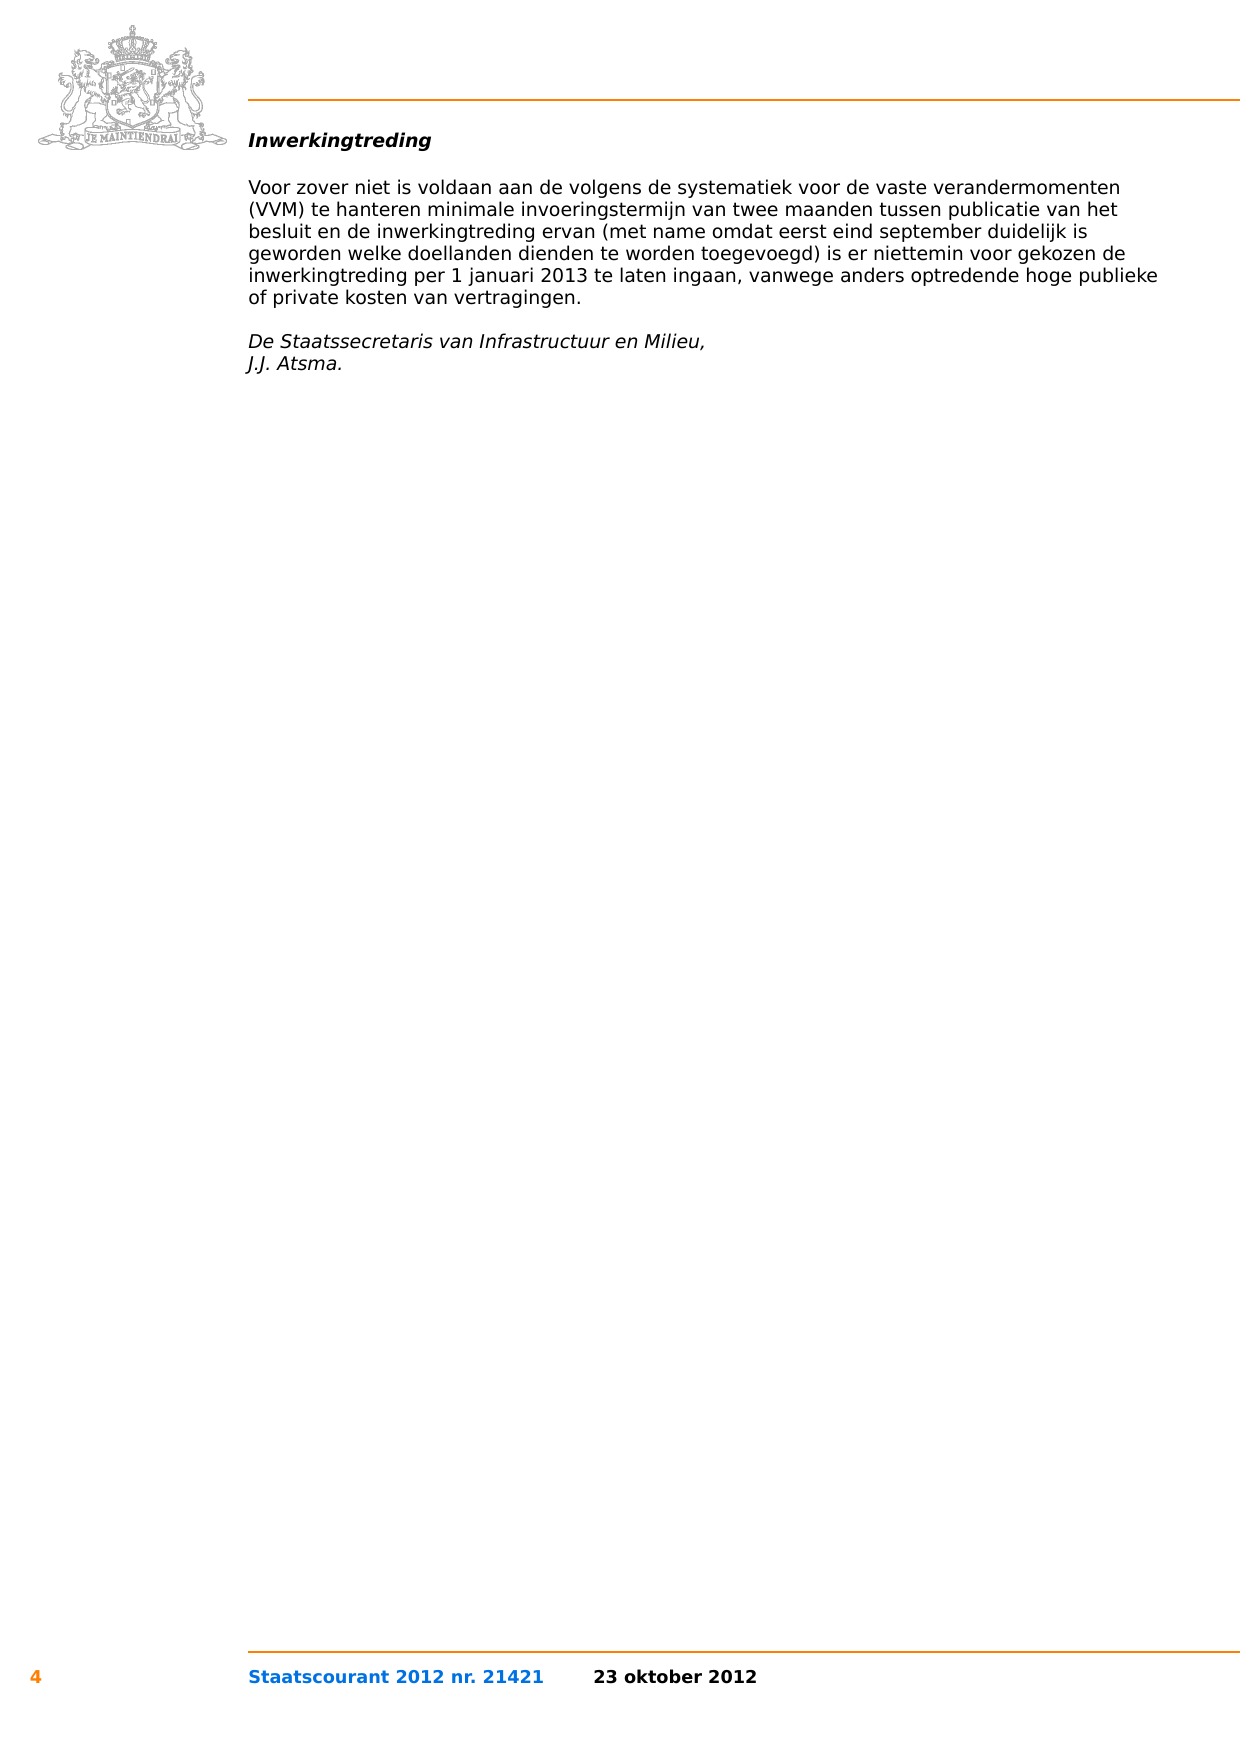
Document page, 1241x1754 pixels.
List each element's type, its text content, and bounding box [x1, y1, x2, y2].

subtitle Inwerkingtreding [248, 130, 1163, 152]
picture [38, 25, 227, 150]
text De Staatssecretaris van Infrastructuur en Milieu, J.J. Atsma. [248, 331, 1163, 374]
text Voor zover niet is voldaan aan de volgens de systematiek voor de vaste verandermomenten (VVM) te hanteren minimale invoeringstermijn van twee maanden tussen publicatie van het besluit en de inwerkingtreding ervan (met name omdat eerst eind september duidelijk is geworden welke doellanden dienden te worden toegevoegd) is er niettemin voor gekozen de inwerkingtreding per 1 januari 2013 te laten ingaan, vanwege anders optredende hoge publieke of private kosten van vertragingen. [248, 177, 1163, 309]
